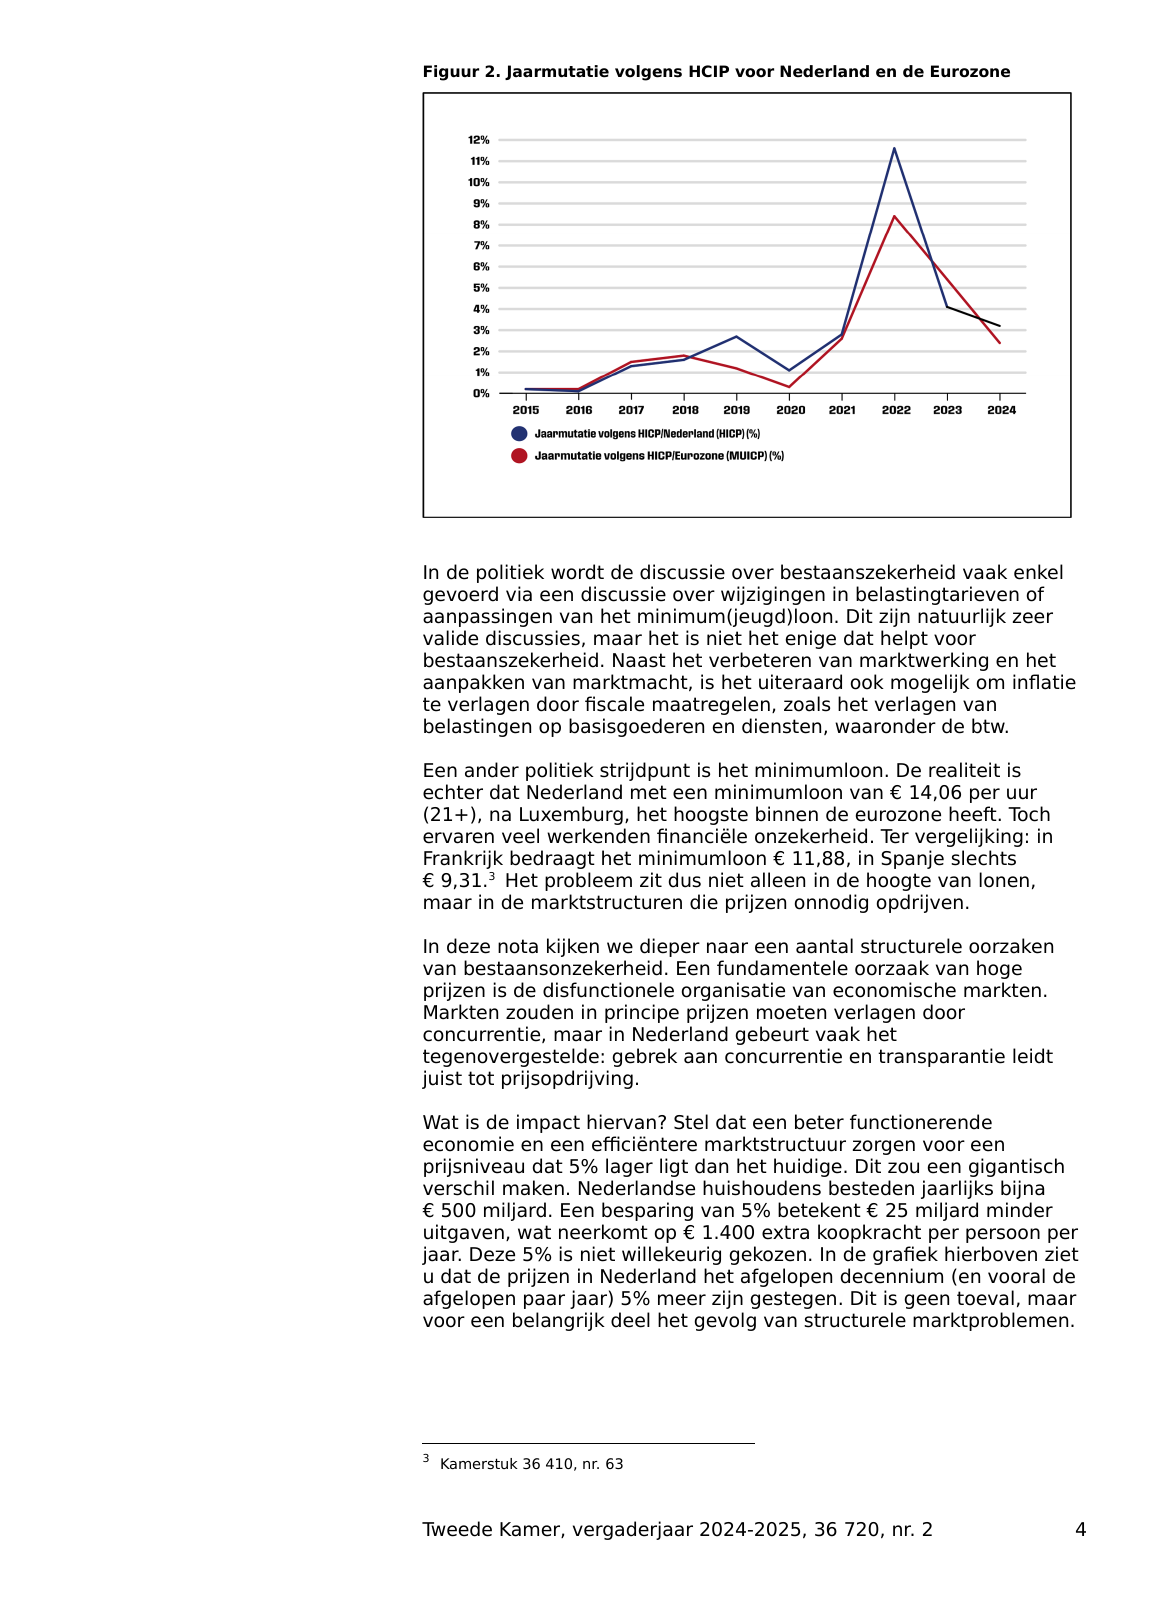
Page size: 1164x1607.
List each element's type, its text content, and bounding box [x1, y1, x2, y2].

text Figuur 2. Jaarmutatie volgens HCIP voor Nederland en de Eurozone [422, 63, 1072, 81]
text Een ander politiek strijdpunt is het minimumloon. De realiteit is echter dat Nederland met een minimumloon van € 14,06 per uur (21+), na Luxemburg, het hoogste binnen de eurozone heeft. Toch ervaren veel werkenden financiële onzekerheid. Ter vergelijking: in Frankrijk bedraagt het minimumloon € 11,88, in Spanje slechts € 9,31. Het probleem zit dus niet alleen in de hoogte van lonen, maar in de marktstructuren die prijzen onnodig opdrijven. [422, 760, 1087, 914]
text Wat is de impact hiervan? Stel dat een beter functionerende economie en een efficiëntere marktstructuur zorgen voor een prijsniveau dat 5% lager ligt dan het huidige. Dit zou een gigantisch verschil maken. Nederlandse huishoudens besteden jaarlijks bijna € 500 miljard. Een besparing van 5% betekent € 25 miljard minder uitgaven, wat neerkomt op € 1.400 extra koopkracht per persoon per jaar. Deze 5% is niet willekeurig gekozen. In de grafiek hierboven ziet u dat de prijzen in Nederland het afgelopen decennium (en vooral de afgelopen paar jaar) 5% meer zijn gestegen. Dit is geen toeval, maar voor een belangrijk deel het gevolg van structurele marktproblemen. [422, 1112, 1087, 1332]
text In de politiek wordt de discussie over bestaanszekerheid vaak enkel gevoerd via een discussie over wijzigingen in belastingtarieven of aanpassingen van het minimum(jeugd)loon. Dit zijn natuurlijk zeer valide discussies, maar het is niet het enige dat helpt voor bestaanszekerheid. Naast het verbeteren van marktwerking en het aanpakken van marktmacht, is het uiteraard ook mogelijk om inflatie te verlagen door fiscale maatregelen, zoals het verlagen van belastingen op basisgoederen en diensten, waaronder de btw. [422, 562, 1087, 738]
text Kamerstuk 36 410, nr. 63 [422, 1452, 1087, 1474]
picture [422, 92, 1072, 518]
text In deze nota kijken we dieper naar een aantal structurele oorzaken van bestaansonzekerheid. Een fundamentele oorzaak van hoge prijzen is de disfunctionele organisatie van economische markten. Markten zouden in principe prijzen moeten verlagen door concurrentie, maar in Nederland gebeurt vaak het tegenovergestelde: gebrek aan concurrentie en transparantie leidt juist tot prijsopdrijving. [422, 936, 1087, 1090]
